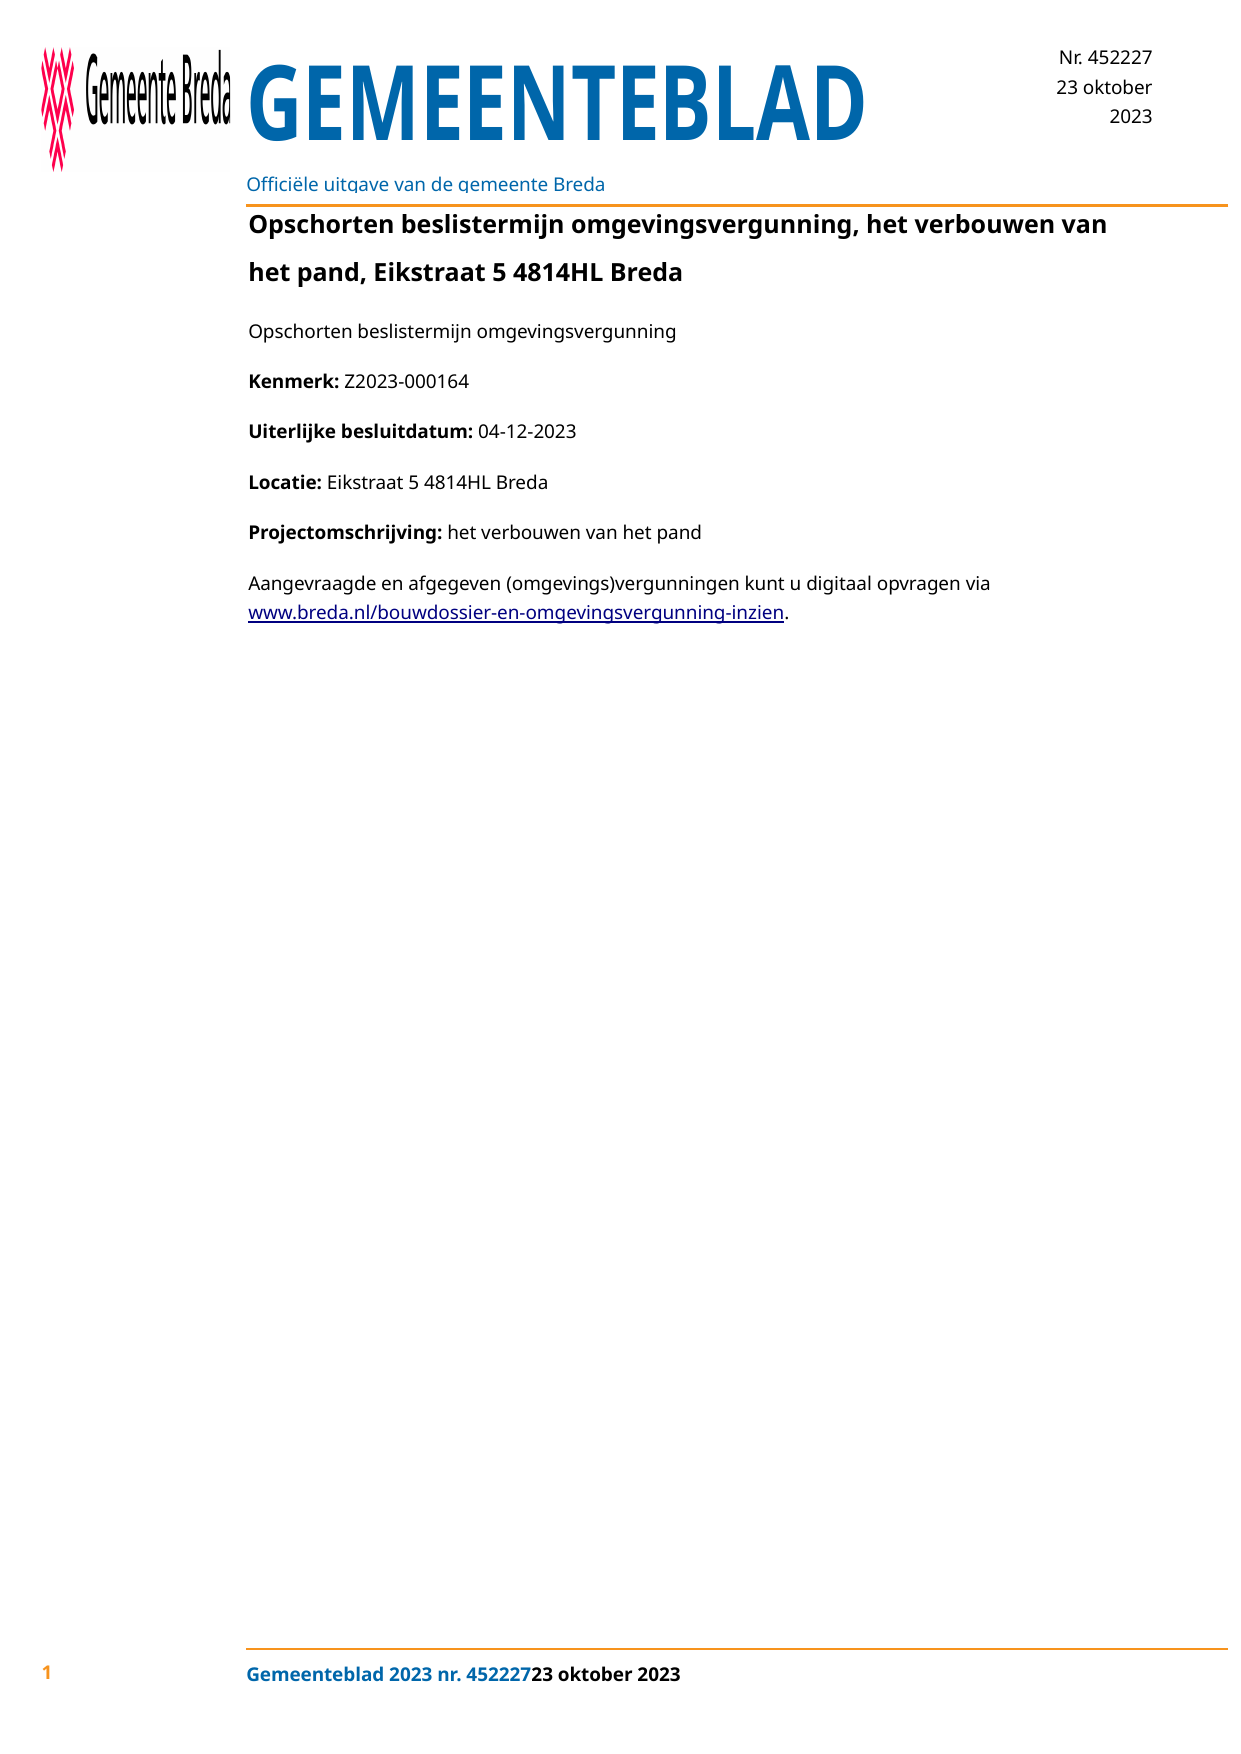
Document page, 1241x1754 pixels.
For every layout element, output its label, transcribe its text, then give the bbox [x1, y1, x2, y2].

text Uiterlijke besluitdatum: 04-12-2023 [248, 419, 1152, 444]
text Locatie: Eikstraat 5 4814HL Breda [248, 469, 1152, 495]
text Projectomschrijving: het verbouwen van het pand [248, 519, 1152, 545]
picture [41, 47, 231, 172]
text Opschorten beslistermijn omgevingsvergunning, het verbouwen van het pand, Eikstraat 5 4814HL Breda [248, 207, 1152, 288]
text Aangevraagde en afgegeven (omgevings)vergunningen kunt u digitaal opvragen via www.breda.nl/bouwdossier-en-omgevingsvergunning-inzien. [248, 570, 1152, 625]
text Opschorten beslistermijn omgevingsvergunning [248, 318, 1152, 344]
text Kenmerk: Z2023-000164 [248, 368, 1152, 394]
